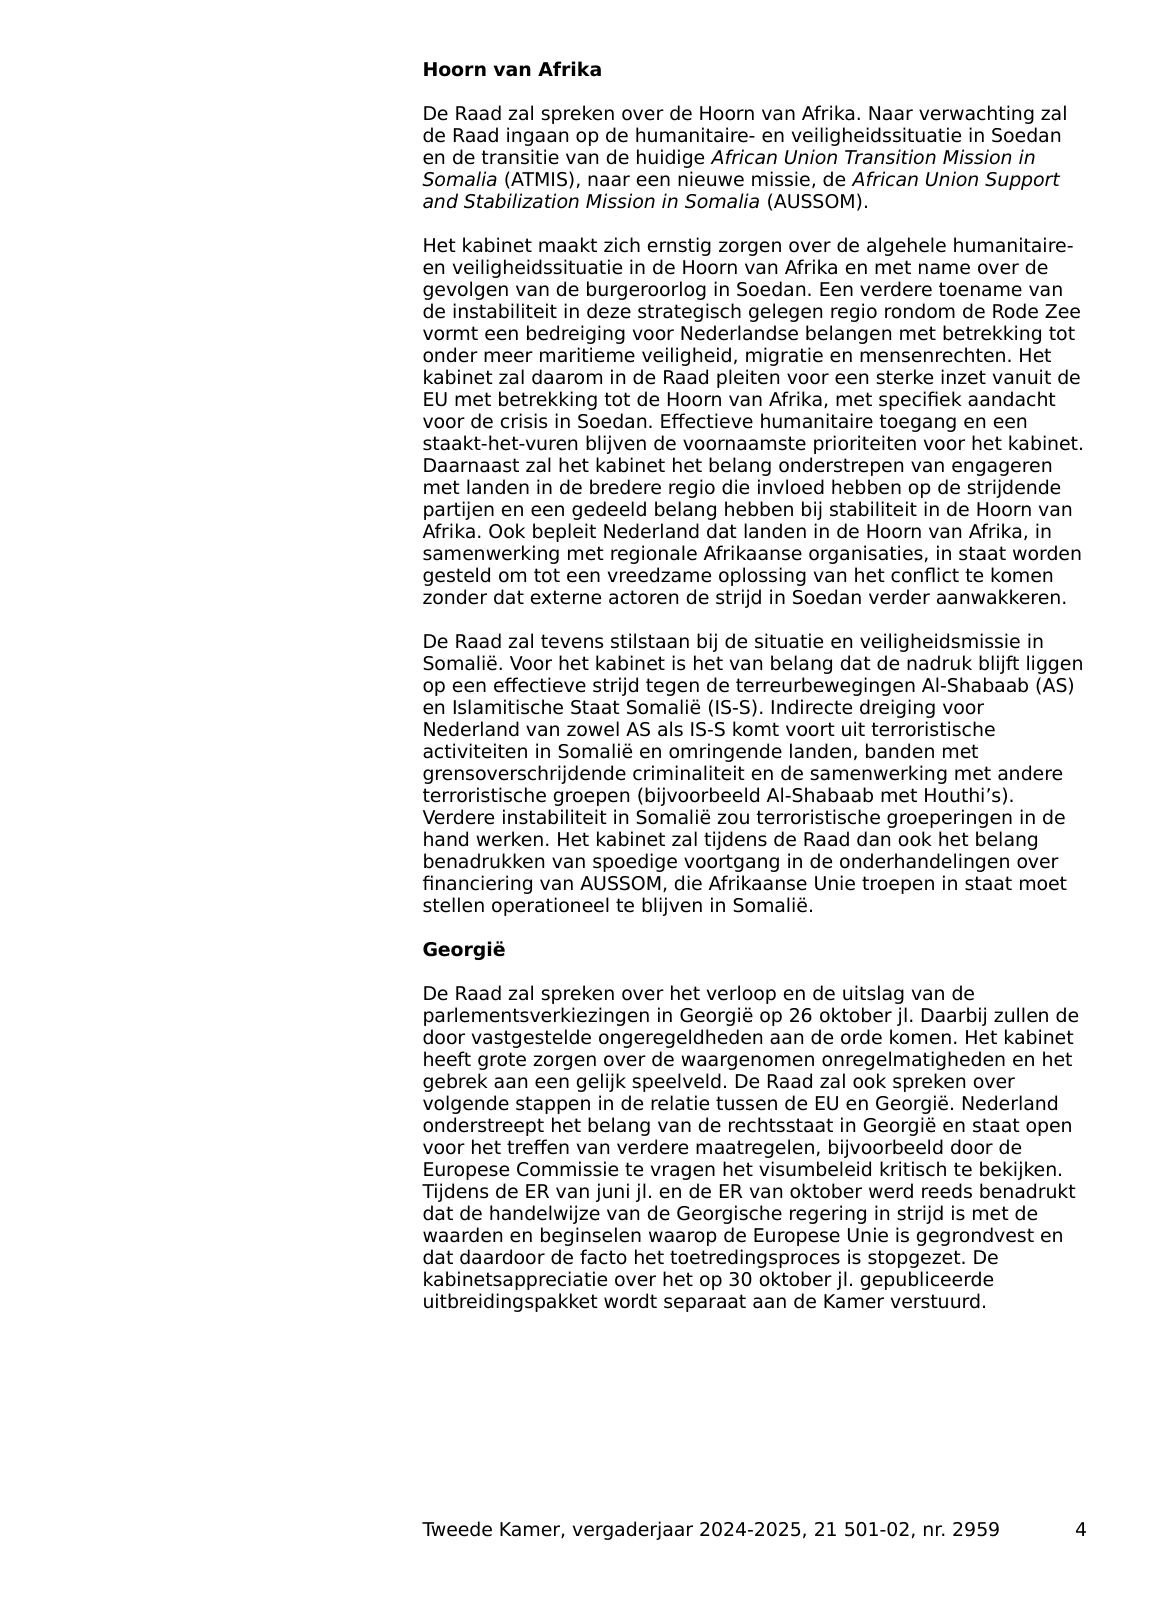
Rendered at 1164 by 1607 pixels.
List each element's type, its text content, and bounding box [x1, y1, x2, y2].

text De Raad zal spreken over de Hoorn van Afrika. Naar verwachting zal de Raad ingaan op de humanitaire- en veiligheidssituatie in Soedan en de transitie van de huidige African Union Transition Mission in Somalia (ATMIS), naar een nieuwe missie, de African Union Support and Stabilization Mission in Somalia (AUSSOM). [422, 103, 1087, 213]
text De Raad zal tevens stilstaan bij de situatie en veiligheidsmissie in Somalië. Voor het kabinet is het van belang dat de nadruk blijft liggen op een effectieve strijd tegen de terreurbewegingen Al-Shabaab (AS) en Islamitische Staat Somalië (IS-S). Indirecte dreiging voor Nederland van zowel AS als IS-S komt voort uit terroristische activiteiten in Somalië en omringende landen, banden met grensoverschrijdende criminaliteit en de samenwerking met andere terroristische groepen (bijvoorbeeld Al-Shabaab met Houthi’s). Verdere instabiliteit in Somalië zou terroristische groeperingen in de hand werken. Het kabinet zal tijdens de Raad dan ook het belang benadrukken van spoedige voortgang in de onderhandelingen over financiering van AUSSOM, die Afrikaanse Unie troepen in staat moet stellen operationeel te blijven in Somalië. [422, 631, 1087, 917]
subtitle Hoorn van Afrika [422, 59, 1087, 81]
text Het kabinet maakt zich ernstig zorgen over de algehele humanitaire- en veiligheidssituatie in de Hoorn van Afrika en met name over de gevolgen van de burgeroorlog in Soedan. Een verdere toename van de instabiliteit in deze strategisch gelegen regio rondom de Rode Zee vormt een bedreiging voor Nederlandse belangen met betrekking tot onder meer maritieme veiligheid, migratie en mensenrechten. Het kabinet zal daarom in de Raad pleiten voor een sterke inzet vanuit de EU met betrekking tot de Hoorn van Afrika, met specifiek aandacht voor de crisis in Soedan. Effectieve humanitaire toegang en een staakt-het-vuren blijven de voornaamste prioriteiten voor het kabinet. Daarnaast zal het kabinet het belang onderstrepen van engageren met landen in de bredere regio die invloed hebben op de strijdende partijen en een gedeeld belang hebben bij stabiliteit in de Hoorn van Afrika. Ook bepleit Nederland dat landen in de Hoorn van Afrika, in samenwerking met regionale Afrikaanse organisaties, in staat worden gesteld om tot een vreedzame oplossing van het conflict te komen zonder dat externe actoren de strijd in Soedan verder aanwakkeren. [422, 235, 1087, 609]
subtitle Georgië [422, 939, 1087, 961]
text De Raad zal spreken over het verloop en de uitslag van de parlementsverkiezingen in Georgië op 26 oktober jl. Daarbij zullen de door vastgestelde ongeregeldheden aan de orde komen. Het kabinet heeft grote zorgen over de waargenomen onregelmatigheden en het gebrek aan een gelijk speelveld. De Raad zal ook spreken over volgende stappen in de relatie tussen de EU en Georgië. Nederland onderstreept het belang van de rechtsstaat in Georgië en staat open voor het treffen van verdere maatregelen, bijvoorbeeld door de Europese Commissie te vragen het visumbeleid kritisch te bekijken. Tijdens de ER van juni jl. en de ER van oktober werd reeds benadrukt dat de handelwijze van de Georgische regering in strijd is met de waarden en beginselen waarop de Europese Unie is gegrondvest en dat daardoor de facto het toetredingsproces is stopgezet. De kabinetsappreciatie over het op 30 oktober jl. gepubliceerde uitbreidingspakket wordt separaat aan de Kamer verstuurd. [422, 983, 1087, 1313]
